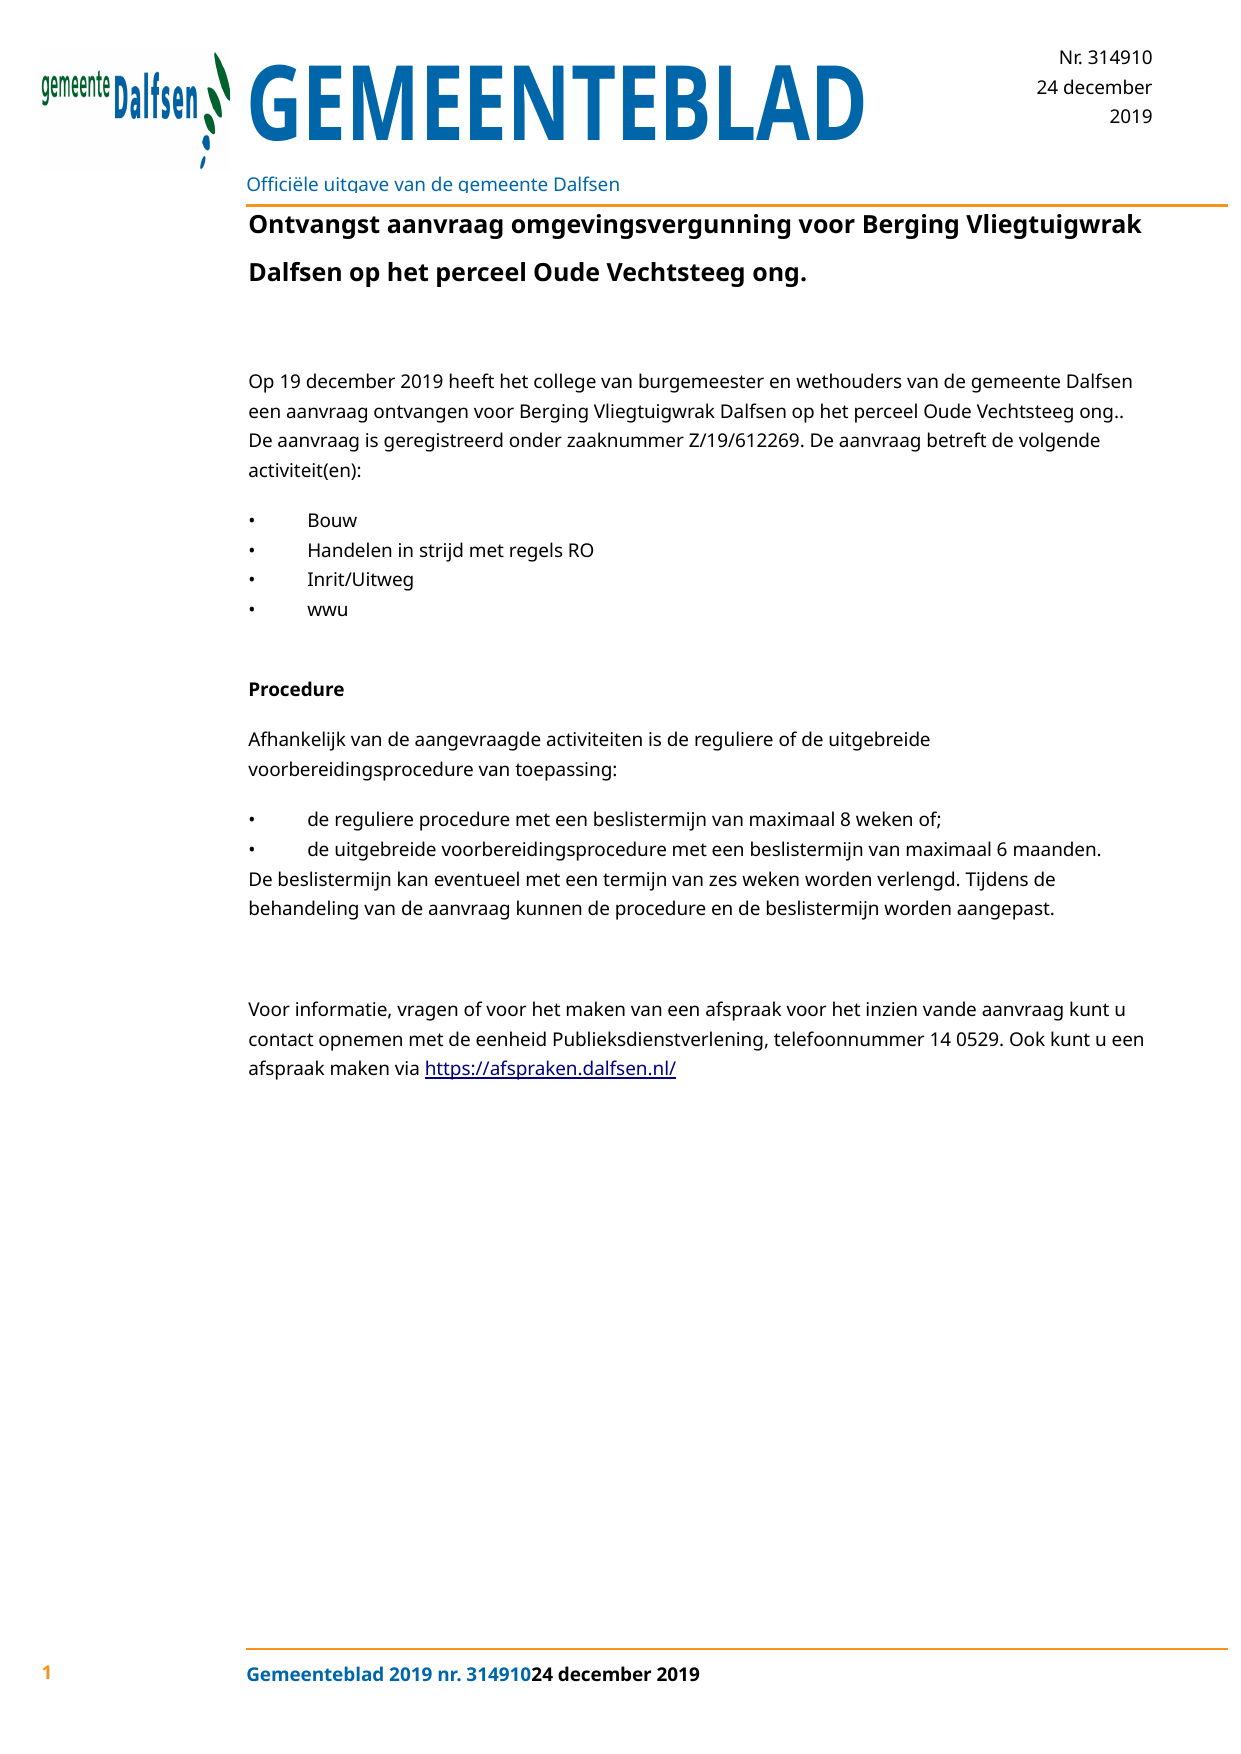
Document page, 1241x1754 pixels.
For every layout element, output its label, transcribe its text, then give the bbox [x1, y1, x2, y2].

list Inrit/Uitweg [248, 567, 1152, 592]
text Ontvangst aanvraag omgevingsvergunning voor Berging Vliegtuigwrak Dalfsen op het perceel Oude Vechtsteeg ong. [248, 207, 1152, 288]
text Afhankelijk van de aangevraagde activiteiten is de reguliere of de uitgebreide voorbereidingsprocedure van toepassing: [248, 727, 1152, 782]
picture [41, 47, 231, 172]
list wwu [248, 596, 1152, 622]
list Handelen in strijd met regels RO [248, 537, 1152, 563]
text Op 19 december 2019 heeft het college van burgemeester en wethouders van de gemeente Dalfsen een aanvraag ontvangen voor Berging Vliegtuigwrak Dalfsen op het perceel Oude Vechtsteeg ong.. De aanvraag is geregistreerd onder zaaknummer Z/19/612269. De aanvraag betreft de volgende activiteit(en): [248, 368, 1152, 483]
text Voor informatie, vragen of voor het maken van een afspraak voor het inzien vande aanvraag kunt u contact opnemen met de eenheid Publieksdienstverlening, telefoonnummer 14 0529. Ook kunt u een afspraak maken via https://afspraken.dalfsen.nl/ [248, 996, 1152, 1081]
list Bouw [248, 507, 1152, 533]
text Procedure [248, 676, 1152, 702]
text De beslistermijn kan eventueel met een termijn van zes weken worden verlengd. Tijdens de behandeling van de aanvraag kunnen de procedure en de beslistermijn worden aangepast. [248, 866, 1152, 921]
list de uitgebreide voorbereidingsprocedure met een beslistermijn van maximaal 6 maanden. [248, 836, 1152, 862]
list de reguliere procedure met een beslistermijn van maximaal 8 weken of; [248, 807, 1152, 832]
